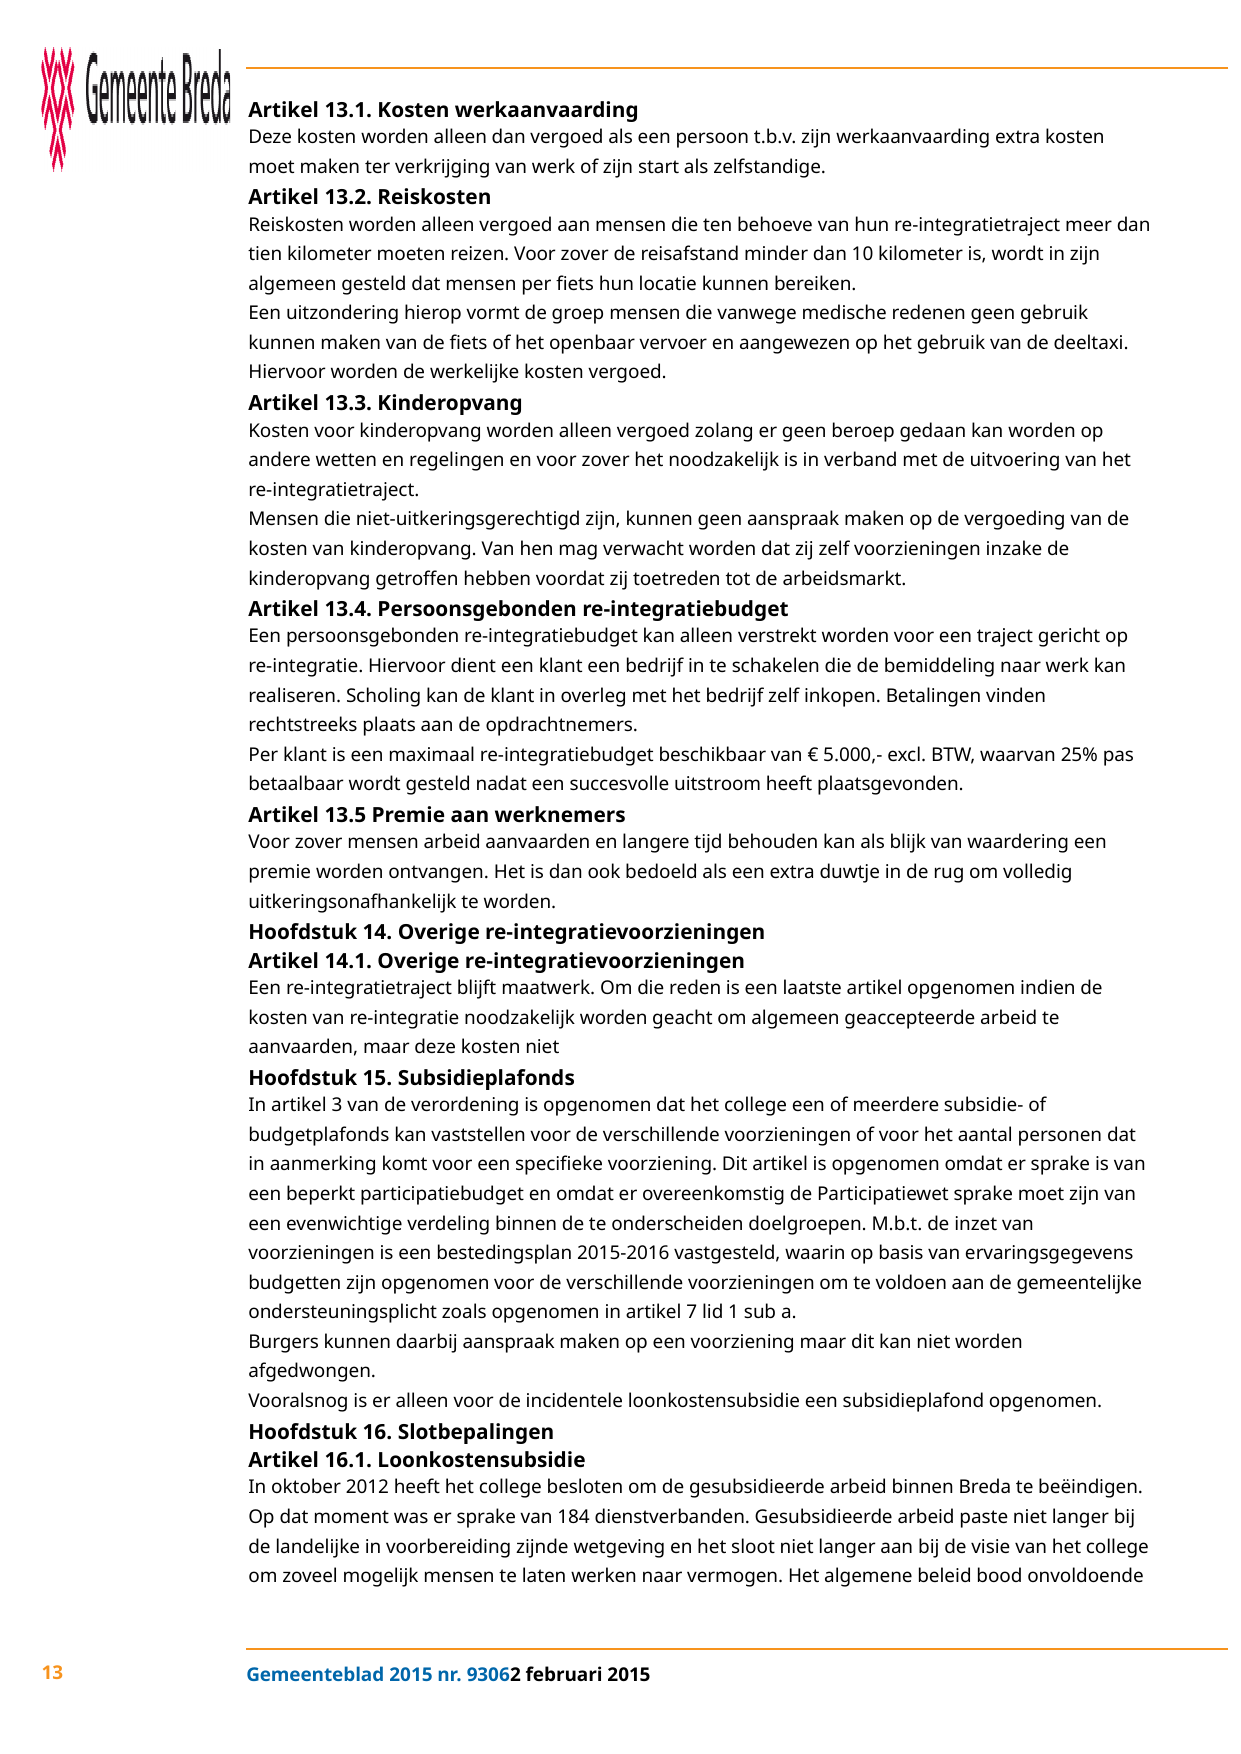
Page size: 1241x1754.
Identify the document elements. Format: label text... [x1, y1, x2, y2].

text Per klant is een maximaal re-integratiebudget beschikbaar van € 5.000,- excl. BTW, waarvan 25% pas betaalbaar wordt gesteld nadat een succesvolle uitstroom heeft plaatsgevonden. [248, 741, 1152, 796]
picture [41, 47, 231, 172]
text Hoofdstuk 16. Slotbepalingen [248, 1417, 1152, 1445]
text Artikel 14.1. Overige re-integratievoorzieningen [248, 946, 1152, 974]
text Hoofdstuk 14. Overige re-integratievoorzieningen [248, 917, 1152, 946]
text Hoofdstuk 15. Subsidieplafonds [248, 1063, 1152, 1091]
text Reiskosten worden alleen vergoed aan mensen die ten behoeve van hun re-integratietraject meer dan tien kilometer moeten reizen. Voor zover de reisafstand minder dan 10 kilometer is, wordt in zijn algemeen gesteld dat mensen per fiets hun locatie kunnen bereiken. [248, 211, 1152, 296]
text Artikel 13.2. Reiskosten [248, 182, 1152, 211]
text Artikel 16.1. Loonkostensubsidie [248, 1445, 1152, 1474]
text In oktober 2012 heeft het college besloten om de gesubsidieerde arbeid binnen Breda te beëindigen. Op dat moment was er sprake van 184 dienstverbanden. Gesubsidieerde arbeid paste niet langer bij de landelijke in voorbereiding zijnde wetgeving en het sloot niet langer aan bij de visie van het college om zoveel mogelijk mensen te laten werken naar vermogen. Het algemene beleid bood onvoldoende [248, 1474, 1152, 1588]
text Artikel 13.3. Kinderopvang [248, 388, 1152, 417]
text Artikel 13.4. Persoonsgebonden re-integratiebudget [248, 594, 1152, 623]
text Een uitzondering hierop vormt de groep mensen die vanwege medische redenen geen gebruik kunnen maken van de fiets of het openbaar vervoer en aangewezen op het gebruik van de deeltaxi. Hiervoor worden de werkelijke kosten vergoed. [248, 299, 1152, 384]
text Vooralsnog is er alleen voor de incidentele loonkostensubsidie een subsidieplafond opgenomen. [248, 1387, 1152, 1413]
text Mensen die niet-uitkeringsgerechtigd zijn, kunnen geen aanspraak maken op de vergoeding van de kosten van kinderopvang. Van hen mag verwacht worden dat zij zelf voorzieningen inzake de kinderopvang getroffen hebben voordat zij toetreden tot de arbeidsmarkt. [248, 506, 1152, 590]
text Artikel 13.5 Premie aan werknemers [248, 800, 1152, 829]
text Voor zover mensen arbeid aanvaarden en langere tijd behouden kan als blijk van waardering een premie worden ontvangen. Het is dan ook bedoeld als een extra duwtje in de rug om volledig uitkeringsonafhankelijk te worden. [248, 829, 1152, 913]
text In artikel 3 van de verordening is opgenomen dat het college een of meerdere subsidie- of budgetplafonds kan vaststellen voor de verschillende voorzieningen of voor het aantal personen dat in aanmerking komt voor een specifieke voorziening. Dit artikel is opgenomen omdat er sprake is van een beperkt participatiebudget en omdat er overeenkomstig de Participatiewet sprake moet zijn van een evenwichtige verdeling binnen de te onderscheiden doelgroepen. M.b.t. de inzet van voorzieningen is een bestedingsplan 2015-2016 vastgesteld, waarin op basis van ervaringsgegevens budgetten zijn opgenomen voor de verschillende voorzieningen om te voldoen aan de gemeentelijke ondersteuningsplicht zoals opgenomen in artikel 7 lid 1 sub a. [248, 1091, 1152, 1324]
text Een persoonsgebonden re-integratiebudget kan alleen verstrekt worden voor een traject gericht op re-integratie. Hiervoor dient een klant een bedrijf in te schakelen die de bemiddeling naar werk kan realiseren. Scholing kan de klant in overleg met het bedrijf zelf inkopen. Betalingen vinden rechtstreeks plaats aan de opdrachtnemers. [248, 623, 1152, 737]
text Kosten voor kinderopvang worden alleen vergoed zolang er geen beroep gedaan kan worden op andere wetten en regelingen en voor zover het noodzakelijk is in verband met de uitvoering van het re-integratietraject. [248, 417, 1152, 502]
text Een re-integratietraject blijft maatwerk. Om die reden is een laatste artikel opgenomen indien de kosten van re-integratie noodzakelijk worden geacht om algemeen geaccepteerde arbeid te aanvaarden, maar deze kosten niet [248, 974, 1152, 1059]
text Deze kosten worden alleen dan vergoed als een persoon t.b.v. zijn werkaanvaarding extra kosten moet maken ter verkrijging van werk of zijn start als zelfstandige. [248, 123, 1152, 178]
text Burgers kunnen daarbij aanspraak maken op een voorziening maar dit kan niet worden afgedwongen. [248, 1328, 1152, 1383]
text Artikel 13.1. Kosten werkaanvaarding [248, 95, 1152, 123]
